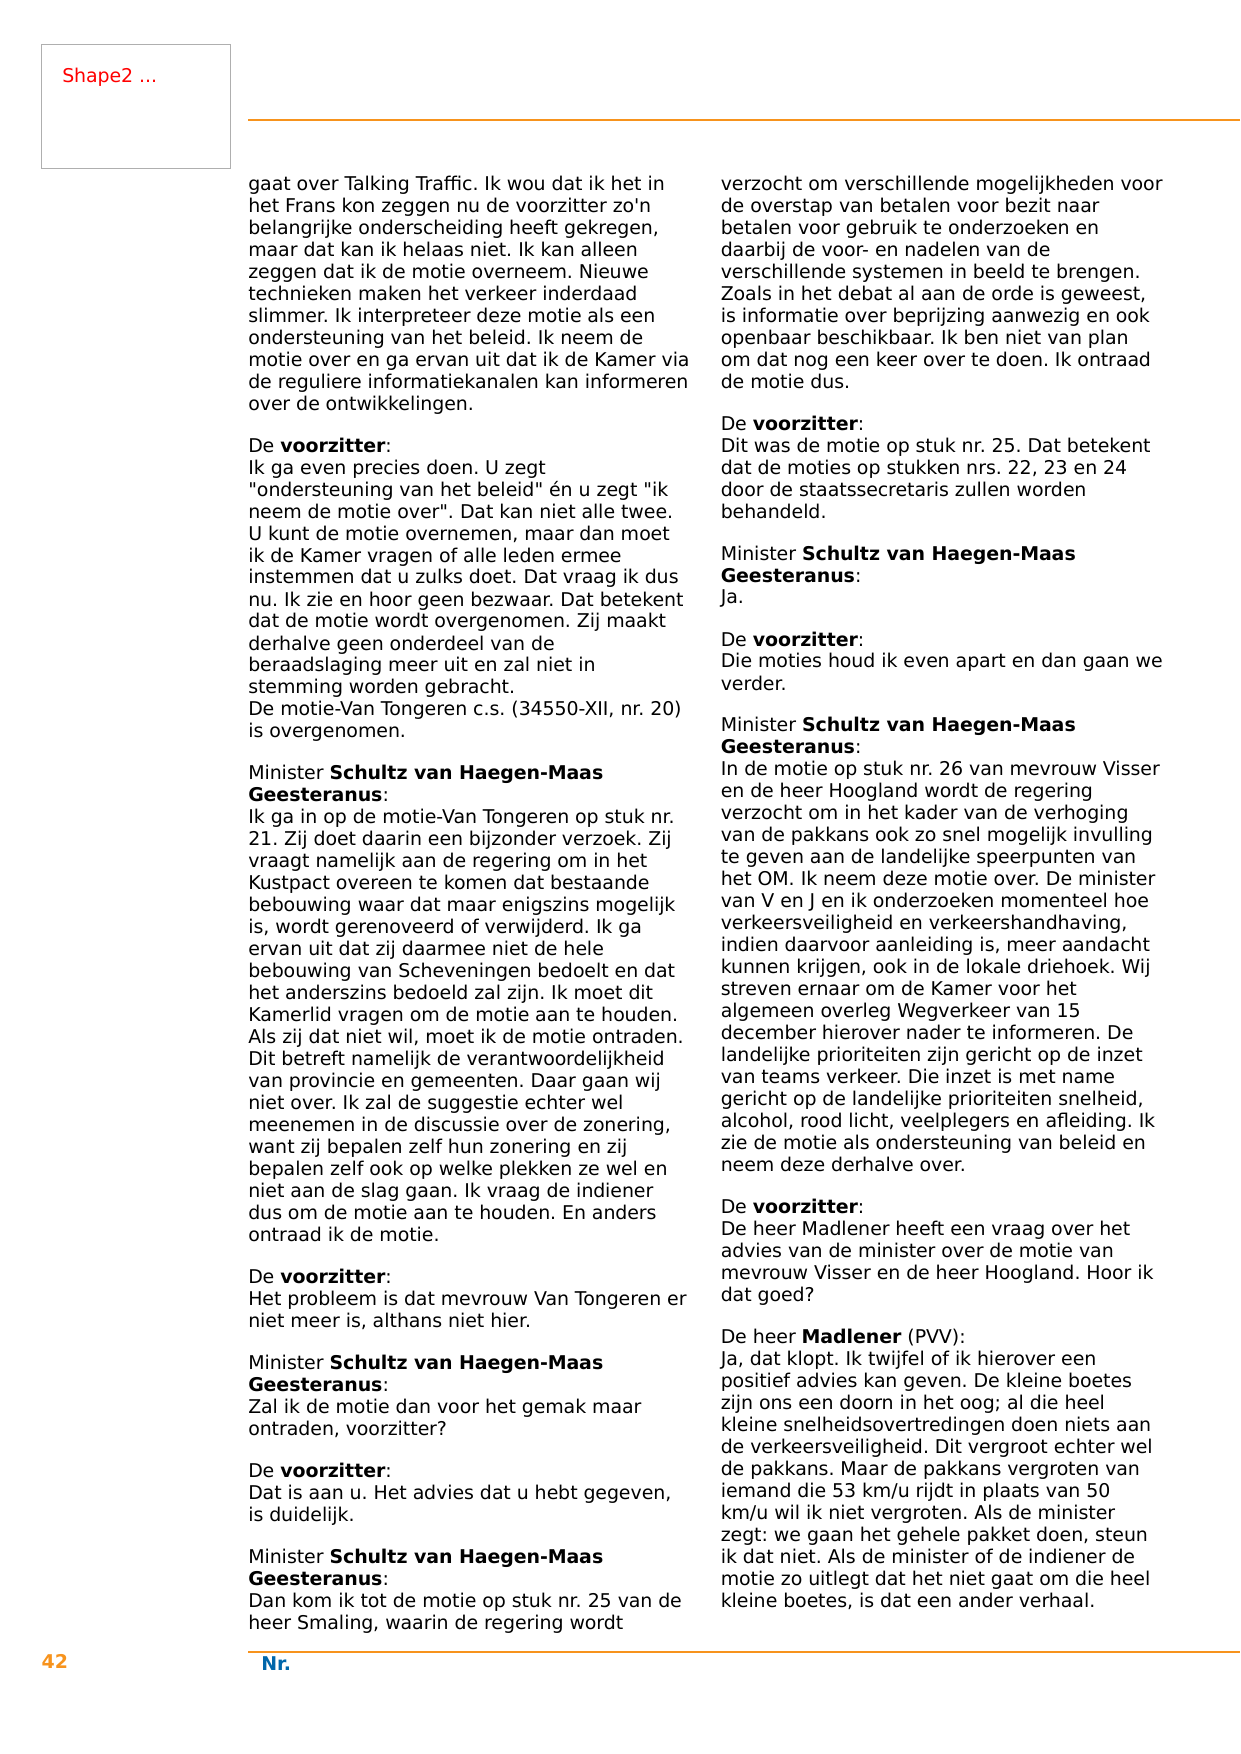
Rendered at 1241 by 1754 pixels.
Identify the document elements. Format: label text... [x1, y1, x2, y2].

text De voorzitter: [248, 1460, 691, 1482]
text Ik ga even precies doen. U zegt "ondersteuning van het beleid" én u zegt "ik neem de motie over". Dat kan niet alle twee. U kunt de motie overnemen, maar dan moet ik de Kamer vragen of alle leden ermee instemmen dat u zulks doet. Dat vraag ik dus nu. Ik zie en hoor geen bezwaar. Dat betekent dat de motie wordt overgenomen. Zij maakt derhalve geen onderdeel van de beraadslaging meer uit en zal niet in stemming worden gebracht. [248, 457, 691, 698]
text De motie-Van Tongeren c.s. (34550-XII, nr. 20) is overgenomen. [248, 698, 691, 742]
text Die moties houd ik even apart en dan gaan we verder. [721, 650, 1163, 694]
text Het probleem is dat mevrouw Van Tongeren er niet meer is, althans niet hier. [248, 1288, 691, 1332]
text Minister Schultz van Haegen-Maas Geesteranus: [248, 762, 691, 806]
text verzocht om verschillende mogelijkheden voor de overstap van betalen voor bezit naar betalen voor gebruik te onderzoeken en daarbij de voor- en nadelen van de verschillende systemen in beeld te brengen. Zoals in het debat al aan de orde is geweest, is informatie over beprijzing aanwezig en ook openbaar beschikbaar. Ik ben niet van plan om dat nog een keer over te doen. Ik ontraad de motie dus. [721, 173, 1163, 393]
text Dan kom ik tot de motie op stuk nr. 25 van de heer Smaling, waarin de regering wordt [248, 1589, 691, 1633]
text De heer Madlener heeft een vraag over het advies van de minister over de motie van mevrouw Visser en de heer Hoogland. Hoor ik dat goed? [721, 1218, 1163, 1306]
text Dat is aan u. Het advies dat u hebt gegeven, is duidelijk. [248, 1482, 691, 1526]
text Dit was de motie op stuk nr. 25. Dat betekent dat de moties op stukken nrs. 22, 23 en 24 door de staatssecretaris zullen worden behandeld. [721, 434, 1163, 522]
text De voorzitter: [248, 434, 691, 457]
text Minister Schultz van Haegen-Maas Geesteranus: [248, 1546, 691, 1589]
text Ik ga in op de motie-Van Tongeren op stuk nr. 21. Zij doet daarin een bijzonder verzoek. Zij vraagt namelijk aan de regering om in het Kustpact overeen te komen dat bestaande bebouwing waar dat maar enigszins mogelijk is, wordt gerenoveerd of verwijderd. Ik ga ervan uit dat zij daarmee niet de hele bebouwing van Scheveningen bedoelt en dat het anderszins bedoeld zal zijn. Ik moet dit Kamerlid vragen om de motie aan te houden. Als zij dat niet wil, moet ik de motie ontraden. Dit betreft namelijk de verantwoordelijkheid van provincie en gemeenten. Daar gaan wij niet over. Ik zal de suggestie echter wel meenemen in de discussie over de zonering, want zij bepalen zelf hun zonering en zij bepalen zelf ook op welke plekken ze wel en niet aan de slag gaan. Ik vraag de indiener dus om de motie aan te houden. En anders ontraad ik de motie. [248, 806, 691, 1246]
text Ja, dat klopt. Ik twijfel of ik hierover een positief advies kan geven. De kleine boetes zijn ons een doorn in het oog; al die heel kleine snelheidsovertredingen doen niets aan de verkeersveiligheid. Dit vergroot echter wel de pakkans. Maar de pakkans vergroten van iemand die 53 km/u rijdt in plaats van 50 km/u wil ik niet vergroten. Als de minister zegt: we gaan het gehele pakket doen, steun ik dat niet. Als de minister of de indiener de motie zo uitlegt dat het niet gaat om die heel kleine boetes, is dat een ander verhaal. [721, 1348, 1163, 1612]
text Minister Schultz van Haegen-Maas Geesteranus: [248, 1352, 691, 1396]
text Ja. [721, 586, 1163, 608]
text Minister Schultz van Haegen-Maas Geesteranus: [721, 714, 1163, 758]
text De voorzitter: [721, 628, 1163, 650]
text Minister Schultz van Haegen-Maas Geesteranus: [721, 542, 1163, 586]
text De voorzitter: [721, 413, 1163, 434]
text gaat over Talking Traffic. Ik wou dat ik het in het Frans kon zeggen nu de voorzitter zo'n belangrijke onderscheiding heeft gekregen, maar dat kan ik helaas niet. Ik kan alleen zeggen dat ik de motie overneem. Nieuwe technieken maken het verkeer inderdaad slimmer. Ik interpreteer deze motie als een ondersteuning van het beleid. Ik neem de motie over en ga ervan uit dat ik de Kamer via de reguliere informatiekanalen kan informeren over de ontwikkelingen. [248, 173, 691, 414]
text De voorzitter: [248, 1266, 691, 1288]
text De heer Madlener (PVV): [721, 1326, 1163, 1348]
text De voorzitter: [721, 1196, 1163, 1218]
text Zal ik de motie dan voor het gemak maar ontraden, voorzitter? [248, 1396, 691, 1440]
text In de motie op stuk nr. 26 van mevrouw Visser en de heer Hoogland wordt de regering verzocht om in het kader van de verhoging van de pakkans ook zo snel mogelijk invulling te geven aan de landelijke speerpunten van het OM. Ik neem deze motie over. De minister van V en J en ik onderzoeken momenteel hoe verkeersveiligheid en verkeershandhaving, indien daarvoor aanleiding is, meer aandacht kunnen krijgen, ook in de lokale driehoek. Wij streven ernaar om de Kamer voor het algemeen overleg Wegverkeer van 15 december hierover nader te informeren. De landelijke prioriteiten zijn gericht op de inzet van teams verkeer. Die inzet is met name gericht op de landelijke prioriteiten snelheid, alcohol, rood licht, veelplegers en afleiding. Ik zie de motie als ondersteuning van beleid en neem deze derhalve over. [721, 758, 1163, 1176]
